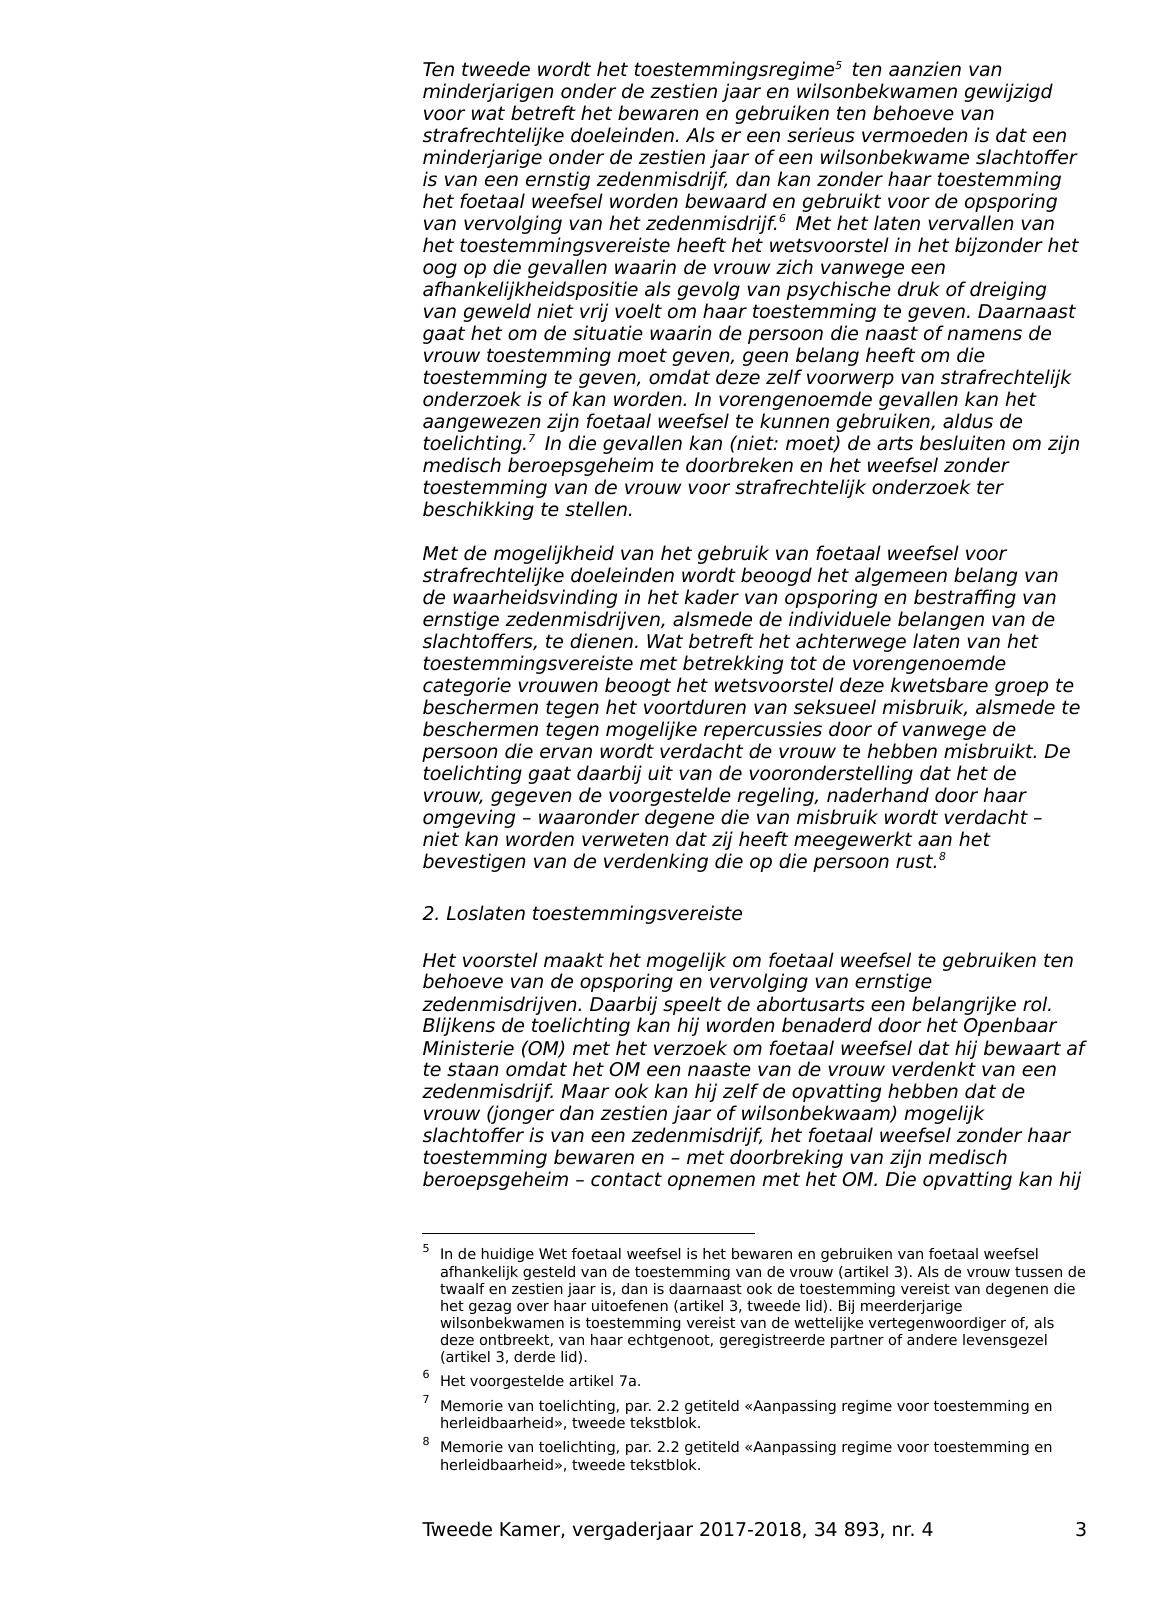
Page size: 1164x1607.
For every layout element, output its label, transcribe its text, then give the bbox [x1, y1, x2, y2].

text Ten tweede wordt het toestemmingsregime ten aanzien van minderjarigen onder de zestien jaar en wilsonbekwamen gewijzigd voor wat betreft het bewaren en gebruiken ten behoeve van strafrechtelijke doeleinden. Als er een serieus vermoeden is dat een minderjarige onder de zestien jaar of een wilsonbekwame slachtoffer is van een ernstig zedenmisdrijf, dan kan zonder haar toestemming het foetaal weefsel worden bewaard en gebruikt voor de opsporing van vervolging van het zedenmisdrijf. Met het laten vervallen van het toestemmingsvereiste heeft het wetsvoorstel in het bijzonder het oog op die gevallen waarin de vrouw zich vanwege een afhankelijkheidspositie als gevolg van psychische druk of dreiging van geweld niet vrij voelt om haar toestemming te geven. Daarnaast gaat het om de situatie waarin de persoon die naast of namens de vrouw toestemming moet geven, geen belang heeft om die toestemming te geven, omdat deze zelf voorwerp van strafrechtelijk onderzoek is of kan worden. In vorengenoemde gevallen kan het aangewezen zijn foetaal weefsel te kunnen gebruiken, aldus de toelichting. In die gevallen kan (niet: moet) de arts besluiten om zijn medisch beroepsgeheim te doorbreken en het weefsel zonder toestemming van de vrouw voor strafrechtelijk onderzoek ter beschikking te stellen. [422, 59, 1087, 521]
text In de huidige Wet foetaal weefsel is het bewaren en gebruiken van foetaal weefsel afhankelijk gesteld van de toestemming van de vrouw (artikel 3). Als de vrouw tussen de twaalf en zestien jaar is, dan is daarnaast ook de toestemming vereist van degenen die het gezag over haar uitoefenen (artikel 3, tweede lid). Bij meerderjarige wilsonbekwamen is toestemming vereist van de wettelijke vertegenwoordiger of, als deze ontbreekt, van haar echtgenoot, geregistreerde partner of andere levensgezel (artikel 3, derde lid). [422, 1242, 1087, 1366]
subtitle 2. Loslaten toestemmingsvereiste [422, 902, 1087, 924]
text Memorie van toelichting, par. 2.2 getiteld «Aanpassing regime voor toestemming en herleidbaarheid», tweede tekstblok. [422, 1435, 1087, 1474]
text Het voorgestelde artikel 7a. [422, 1368, 1087, 1391]
text Memorie van toelichting, par. 2.2 getiteld «Aanpassing regime voor toestemming en herleidbaarheid», tweede tekstblok. [422, 1393, 1087, 1432]
text Met de mogelijkheid van het gebruik van foetaal weefsel voor strafrechtelijke doeleinden wordt beoogd het algemeen belang van de waarheidsvinding in het kader van opsporing en bestraffing van ernstige zedenmisdrijven, alsmede de individuele belangen van de slachtoffers, te dienen. Wat betreft het achterwege laten van het toestemmingsvereiste met betrekking tot de vorengenoemde categorie vrouwen beoogt het wetsvoorstel deze kwetsbare groep te beschermen tegen het voortduren van seksueel misbruik, alsmede te beschermen tegen mogelijke repercussies door of vanwege de persoon die ervan wordt verdacht de vrouw te hebben misbruikt. De toelichting gaat daarbij uit van de vooronderstelling dat het de vrouw, gegeven de voorgestelde regeling, naderhand door haar omgeving – waaronder degene die van misbruik wordt verdacht – niet kan worden verweten dat zij heeft meegewerkt aan het bevestigen van de verdenking die op die persoon rust. [422, 543, 1087, 872]
text Het voorstel maakt het mogelijk om foetaal weefsel te gebruiken ten behoeve van de opsporing en vervolging van ernstige zedenmisdrijven. Daarbij speelt de abortusarts een belangrijke rol. Blijkens de toelichting kan hij worden benaderd door het Openbaar Ministerie (OM) met het verzoek om foetaal weefsel dat hij bewaart af te staan omdat het OM een naaste van de vrouw verdenkt van een zedenmisdrijf. Maar ook kan hij zelf de opvatting hebben dat de vrouw (jonger dan zestien jaar of wilsonbekwaam) mogelijk slachtoffer is van een zedenmisdrijf, het foetaal weefsel zonder haar toestemming bewaren en – met doorbreking van zijn medisch beroepsgeheim – contact opnemen met het OM. Die opvatting kan hij [422, 949, 1087, 1191]
